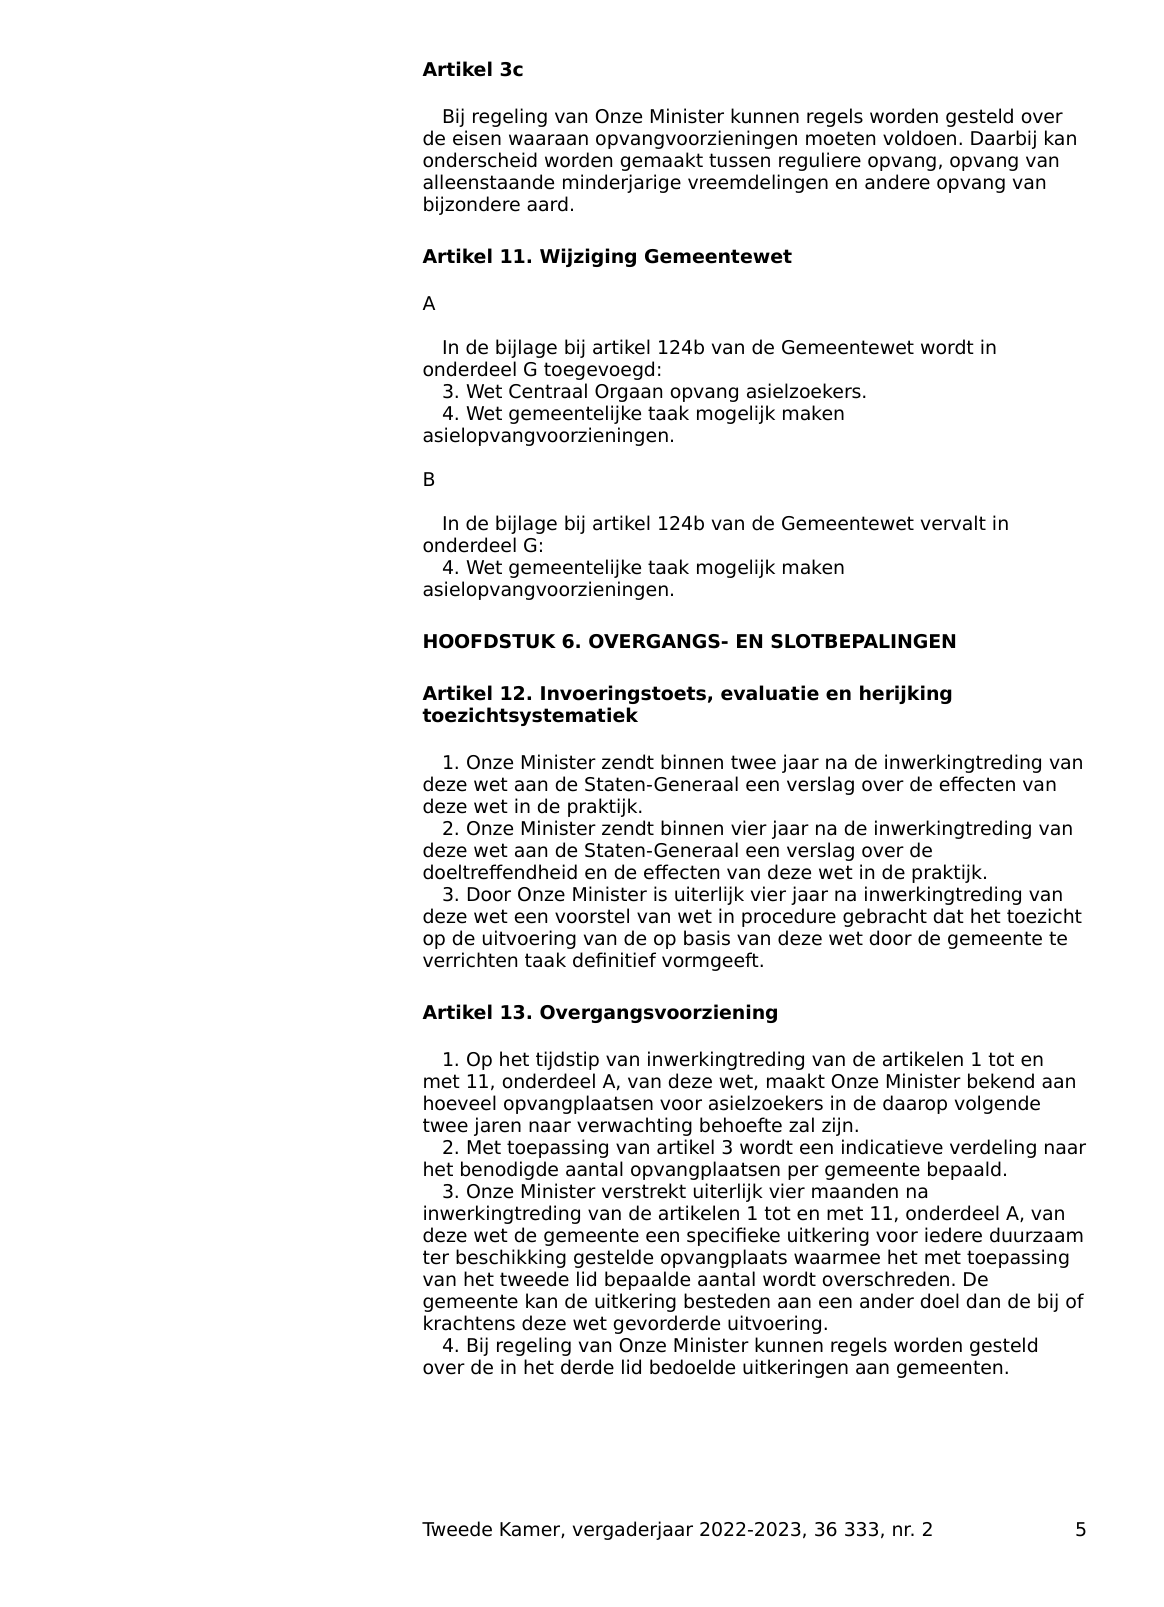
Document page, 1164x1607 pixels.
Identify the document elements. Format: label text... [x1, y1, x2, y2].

subtitle Artikel 13. Overgangsvoorziening [422, 1002, 1087, 1024]
text 2. Met toepassing van artikel 3 wordt een indicatieve verdeling naar het benodigde aantal opvangplaatsen per gemeente bepaald. [422, 1137, 1087, 1181]
text 1. Op het tijdstip van inwerkingtreding van de artikelen 1 tot en met 11, onderdeel A, van deze wet, maakt Onze Minister bekend aan hoeveel opvangplaatsen voor asielzoekers in de daarop volgende twee jaren naar verwachting behoefte zal zijn. [422, 1049, 1087, 1137]
text A [422, 293, 1087, 315]
text 4. Wet gemeentelijke taak mogelijk maken asielopvangvoorzieningen. [422, 403, 1087, 447]
text 3. Onze Minister verstrekt uiterlijk vier maanden na inwerkingtreding van de artikelen 1 tot en met 11, onderdeel A, van deze wet de gemeente een specifieke uitkering voor iedere duurzaam ter beschikking gestelde opvangplaats waarmee het met toepassing van het tweede lid bepaalde aantal wordt overschreden. De gemeente kan de uitkering besteden aan een ander doel dan de bij of krachtens deze wet gevorderde uitvoering. [422, 1181, 1087, 1335]
subtitle Artikel 11. Wijziging Gemeentewet [422, 246, 1087, 268]
text B [422, 469, 1087, 491]
text 4. Bij regeling van Onze Minister kunnen regels worden gesteld over de in het derde lid bedoelde uitkeringen aan gemeenten. [422, 1335, 1087, 1379]
text 4. Wet gemeentelijke taak mogelijk maken asielopvangvoorzieningen. [422, 557, 1087, 601]
text 2. Onze Minister zendt binnen vier jaar na de inwerkingtreding van deze wet aan de Staten-Generaal een verslag over de doeltreffendheid en de effecten van deze wet in de praktijk. [422, 818, 1087, 884]
text In de bijlage bij artikel 124b van de Gemeentewet vervalt in onderdeel G: [422, 513, 1087, 557]
text 3. Door Onze Minister is uiterlijk vier jaar na inwerkingtreding van deze wet een voorstel van wet in procedure gebracht dat het toezicht op de uitvoering van de op basis van deze wet door de gemeente te verrichten taak definitief vormgeeft. [422, 884, 1087, 972]
text 1. Onze Minister zendt binnen twee jaar na de inwerkingtreding van deze wet aan de Staten-Generaal een verslag over de effecten van deze wet in de praktijk. [422, 752, 1087, 818]
text 3. Wet Centraal Orgaan opvang asielzoekers. [422, 381, 1087, 403]
text Bij regeling van Onze Minister kunnen regels worden gesteld over de eisen waaraan opvangvoorzieningen moeten voldoen. Daarbij kan onderscheid worden gemaakt tussen reguliere opvang, opvang van alleenstaande minderjarige vreemdelingen en andere opvang van bijzondere aard. [422, 106, 1087, 216]
subtitle Artikel 12. Invoeringstoets, evaluatie en herijking toezichtsystematiek [422, 683, 1087, 727]
text In de bijlage bij artikel 124b van de Gemeentewet wordt in onderdeel G toegevoegd: [422, 337, 1087, 381]
subtitle Artikel 3c [422, 59, 1087, 81]
subtitle HOOFDSTUK 6. OVERGANGS- EN SLOTBEPALINGEN [422, 631, 1087, 653]
